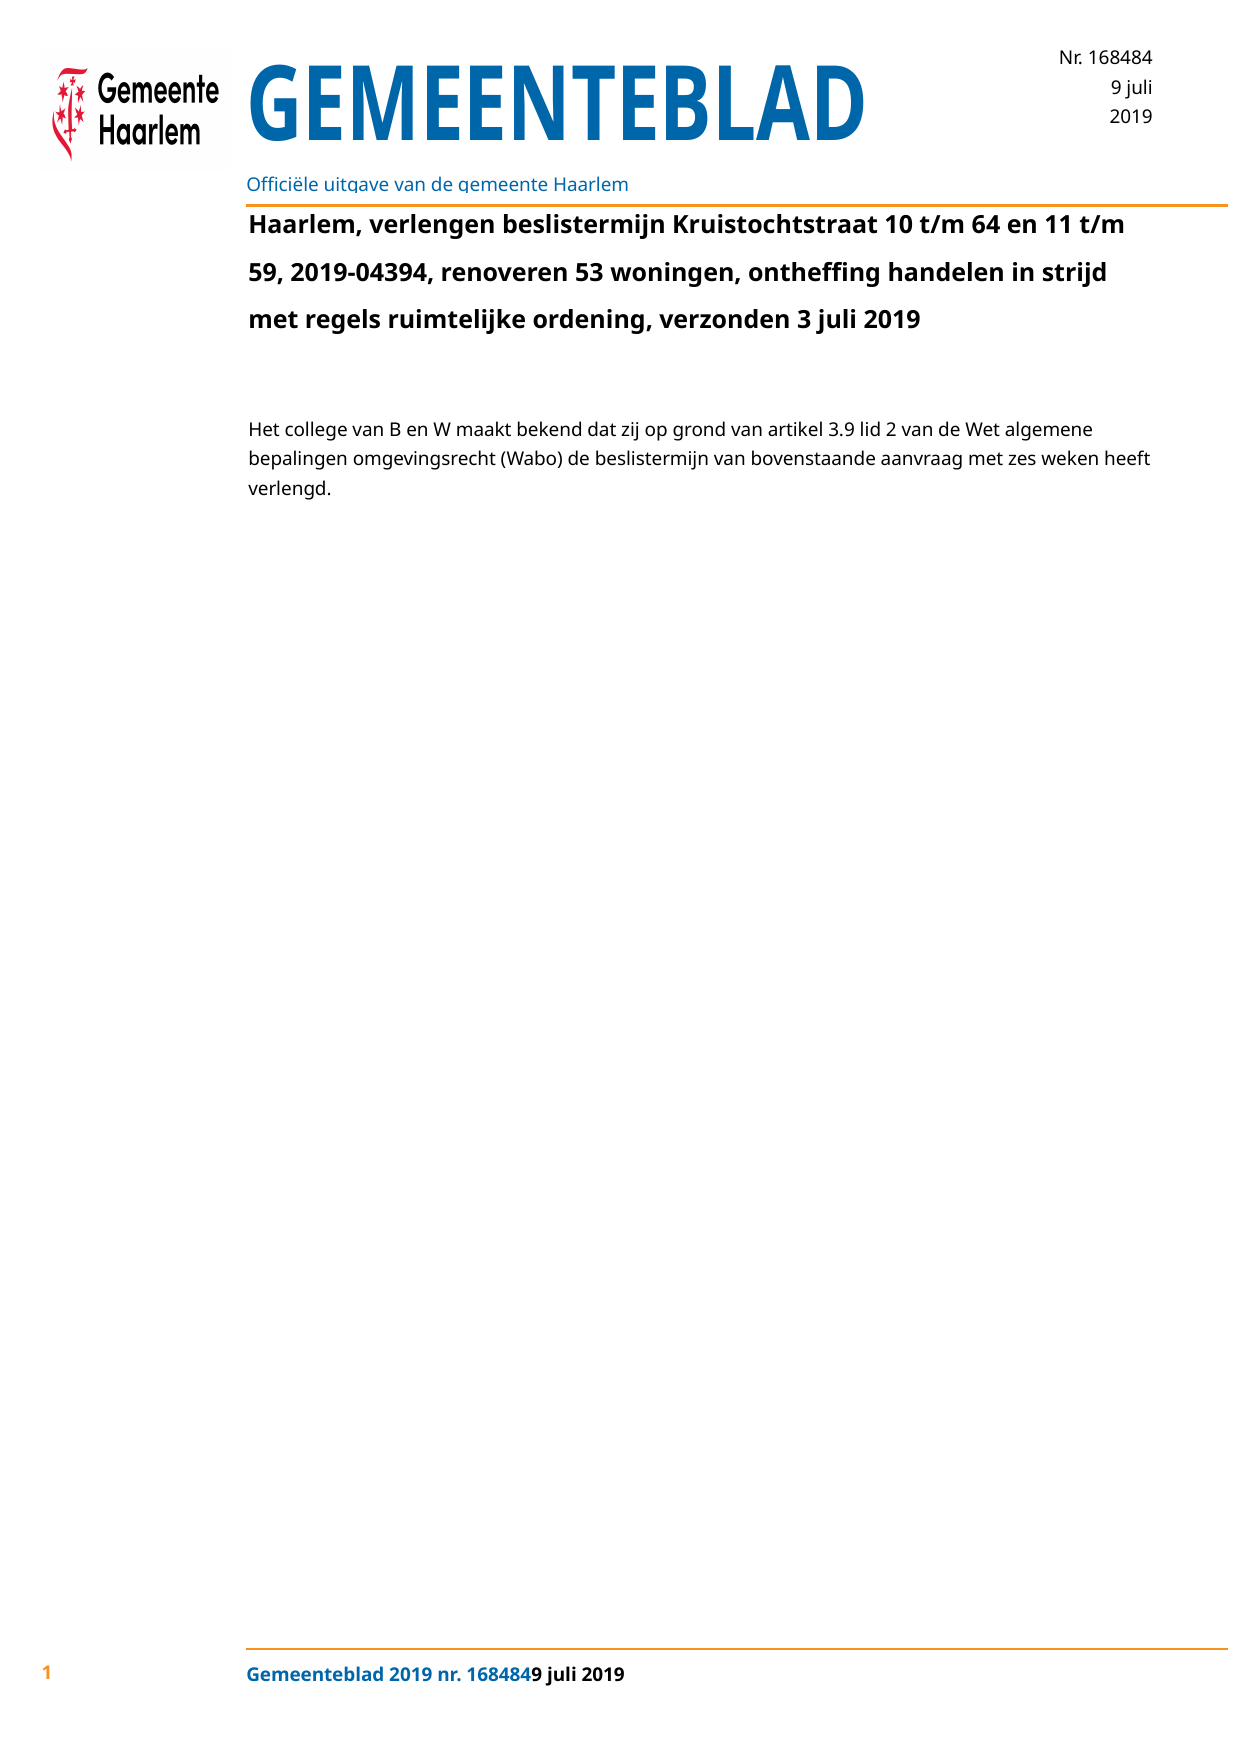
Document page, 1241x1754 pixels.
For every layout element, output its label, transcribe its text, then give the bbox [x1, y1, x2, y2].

picture [41, 47, 231, 172]
text Het college van B en W maakt bekend dat zij op grond van artikel 3.9 lid 2 van de Wet algemene bepalingen omgevingsrecht (Wabo) de beslistermijn van bovenstaande aanvraag met zes weken heeft verlengd. [248, 416, 1152, 501]
text Haarlem, verlengen beslistermijn Kruistochtstraat 10 t/m 64 en 11 t/m 59, 2019-04394, renoveren 53 woningen, ontheffing handelen in strijd met regels ruimtelijke ordening, verzonden 3 juli 2019 [248, 207, 1152, 336]
